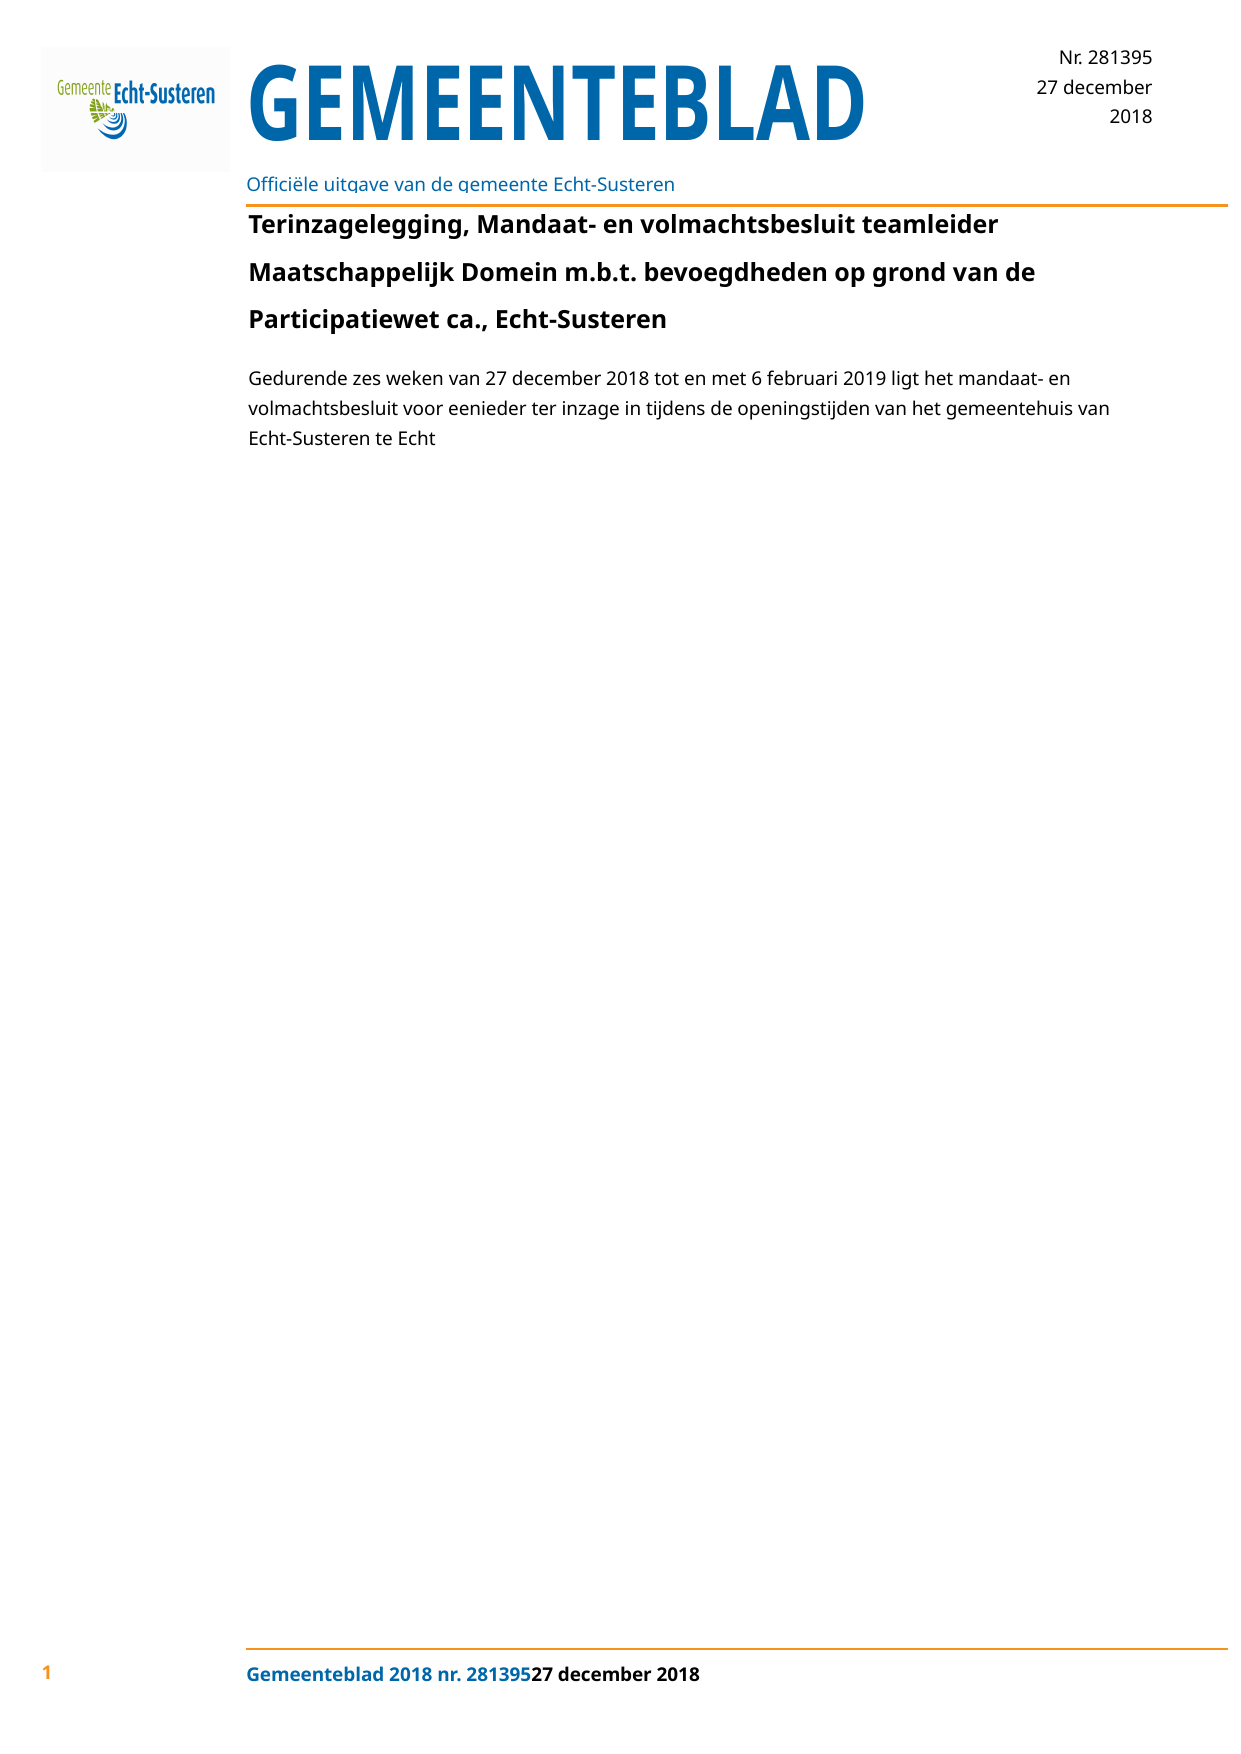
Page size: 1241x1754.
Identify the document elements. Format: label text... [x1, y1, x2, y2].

text Terinzagelegging, Mandaat- en volmachtsbesluit teamleider Maatschappelijk Domein m.b.t. bevoegdheden op grond van de Participatiewet ca., Echt-Susteren [248, 207, 1152, 336]
text Gedurende zes weken van 27 december 2018 tot en met 6 februari 2019 ligt het mandaat- en volmachtsbesluit voor eenieder ter inzage in tijdens de openingstijden van het gemeentehuis van Echt-Susteren te Echt [248, 366, 1152, 450]
picture [41, 47, 231, 172]
